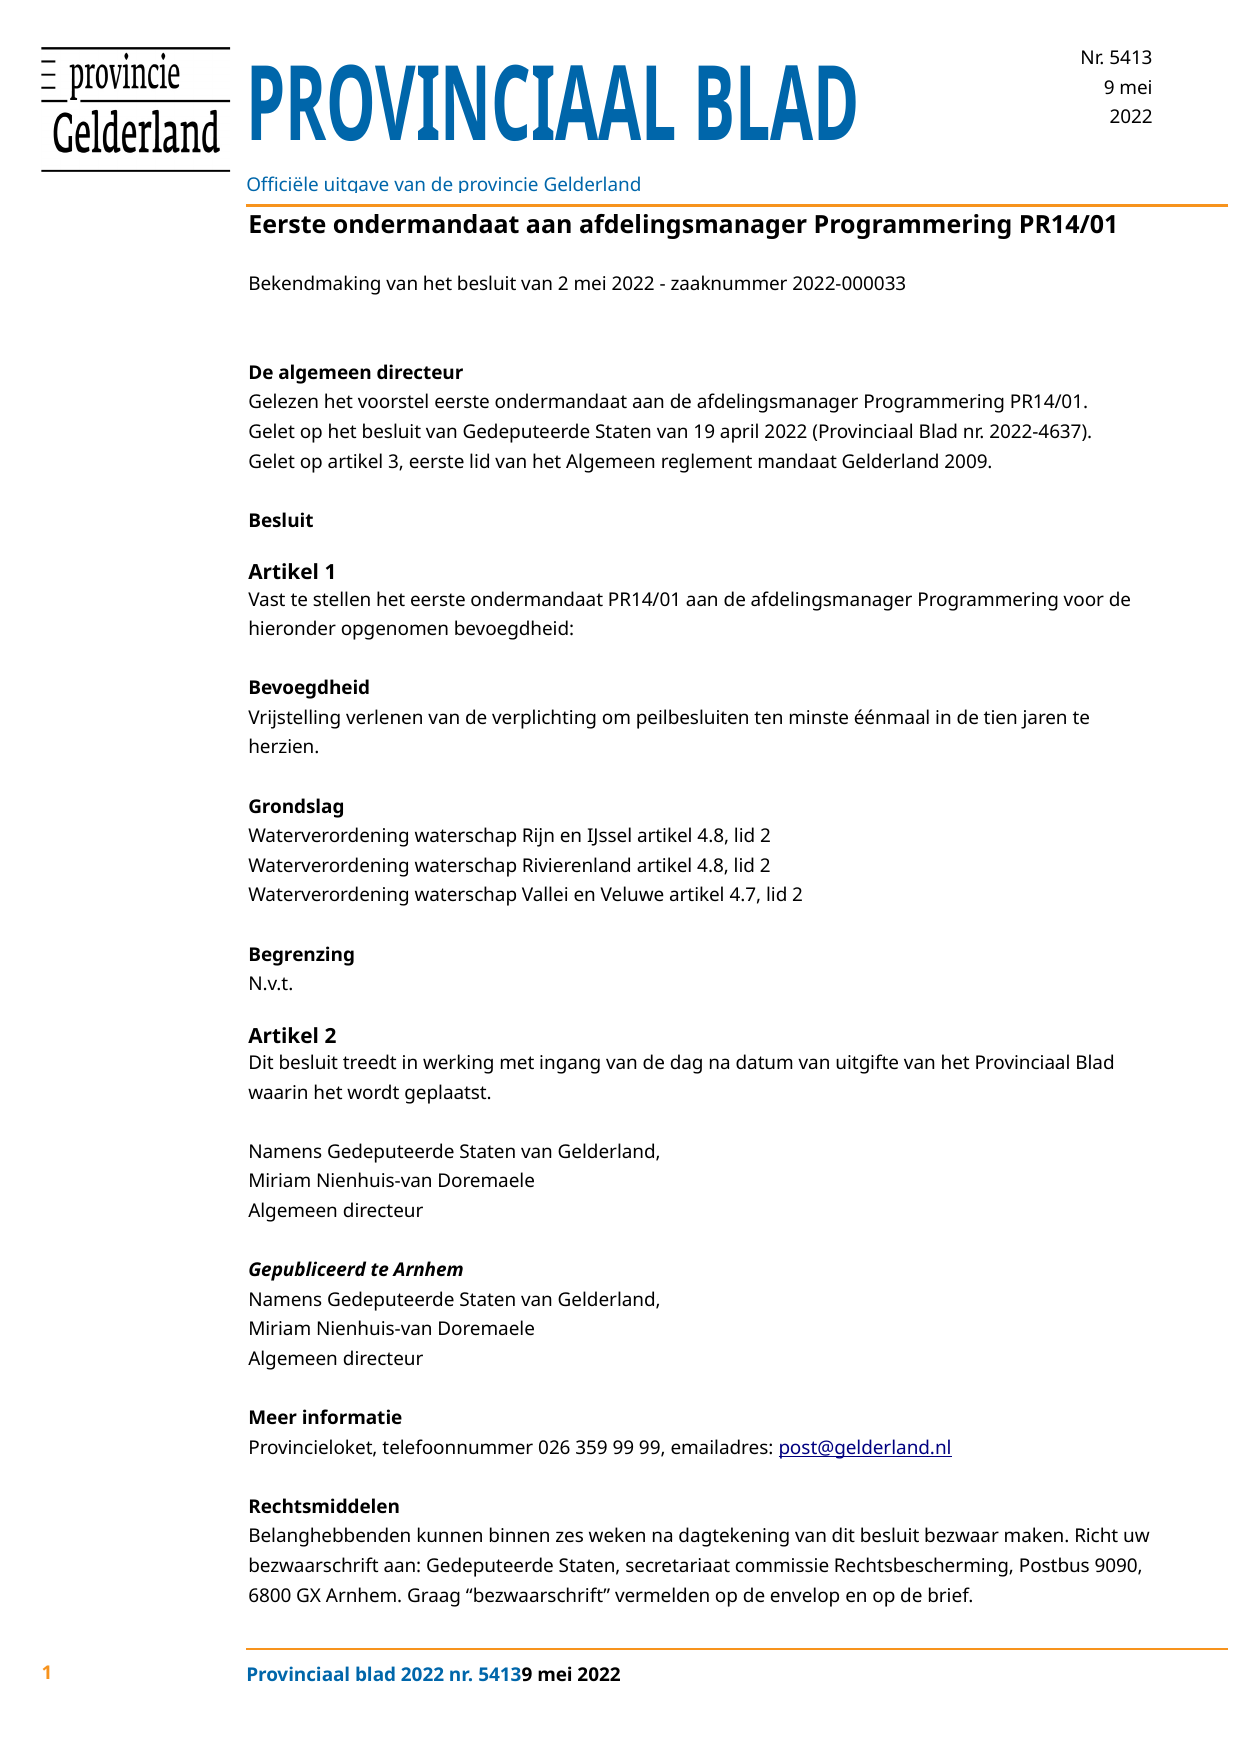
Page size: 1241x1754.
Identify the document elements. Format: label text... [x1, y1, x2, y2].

text Algemeen directeur [248, 1345, 1152, 1371]
text Waterverordening waterschap Rivierenland artikel 4.8, lid 2 [248, 852, 1152, 878]
text Besluit [248, 507, 1152, 533]
text De algemeen directeur [248, 359, 1152, 385]
text Miriam Nienhuis-van Doremaele [248, 1316, 1152, 1341]
text Meer informatie [248, 1404, 1152, 1430]
text Namens Gedeputeerde Staten van Gelderland, [248, 1286, 1152, 1312]
text Namens Gedeputeerde Staten van Gelderland, [248, 1138, 1152, 1164]
text Gelezen het voorstel eerste ondermandaat aan de afdelingsmanager Programmering PR14/01. [248, 389, 1152, 414]
text Rechtsmiddelen [248, 1493, 1152, 1519]
text Belanghebbenden kunnen binnen zes weken na dagtekening van dit besluit bezwaar maken. Richt uw bezwaarschrift aan: Gedeputeerde Staten, secretariaat commissie Rechtsbescherming, Postbus 9090, 6800 GX Arnhem. Graag “bezwaarschrift” vermelden op de envelop en op de brief. [248, 1523, 1152, 1607]
text Bevoegdheid [248, 674, 1152, 700]
text Eerste ondermandaat aan afdelingsmanager Programmering PR14/01 [248, 207, 1152, 241]
text Bekendmaking van het besluit van 2 mei 2022 - zaaknummer 2022-000033 [248, 270, 1152, 296]
text Begrenzing [248, 941, 1152, 967]
text Vrijstelling verlenen van de verplichting om peilbesluiten ten minste éénmaal in de tien jaren te herzien. [248, 704, 1152, 759]
text Miriam Nienhuis-van Doremaele [248, 1168, 1152, 1193]
text Gepubliceerd te Arnhem [248, 1256, 1152, 1282]
text Artikel 2 [248, 1021, 1152, 1049]
text Algemeen directeur [248, 1197, 1152, 1223]
text Waterverordening waterschap Rijn en IJssel artikel 4.8, lid 2 [248, 822, 1152, 848]
text Provincieloket, telefoonnummer 026 359 99 99, emailadres: post@gelderland.nl [248, 1434, 1152, 1459]
text N.v.t. [248, 970, 1152, 996]
text Artikel 1 [248, 557, 1152, 586]
text Vast te stellen het eerste ondermandaat PR14/01 aan de afdelingsmanager Programmering voor de hieronder opgenomen bevoegdheid: [248, 586, 1152, 641]
picture [41, 47, 231, 172]
text Waterverordening waterschap Vallei en Veluwe artikel 4.7, lid 2 [248, 882, 1152, 907]
text Grondslag [248, 793, 1152, 819]
text Gelet op artikel 3, eerste lid van het Algemeen reglement mandaat Gelderland 2009. [248, 448, 1152, 473]
text Gelet op het besluit van Gedeputeerde Staten van 19 april 2022 (Provinciaal Blad nr. 2022-4637). [248, 418, 1152, 444]
text Dit besluit treedt in werking met ingang van de dag na datum van uitgifte van het Provinciaal Blad waarin het wordt geplaatst. [248, 1049, 1152, 1104]
